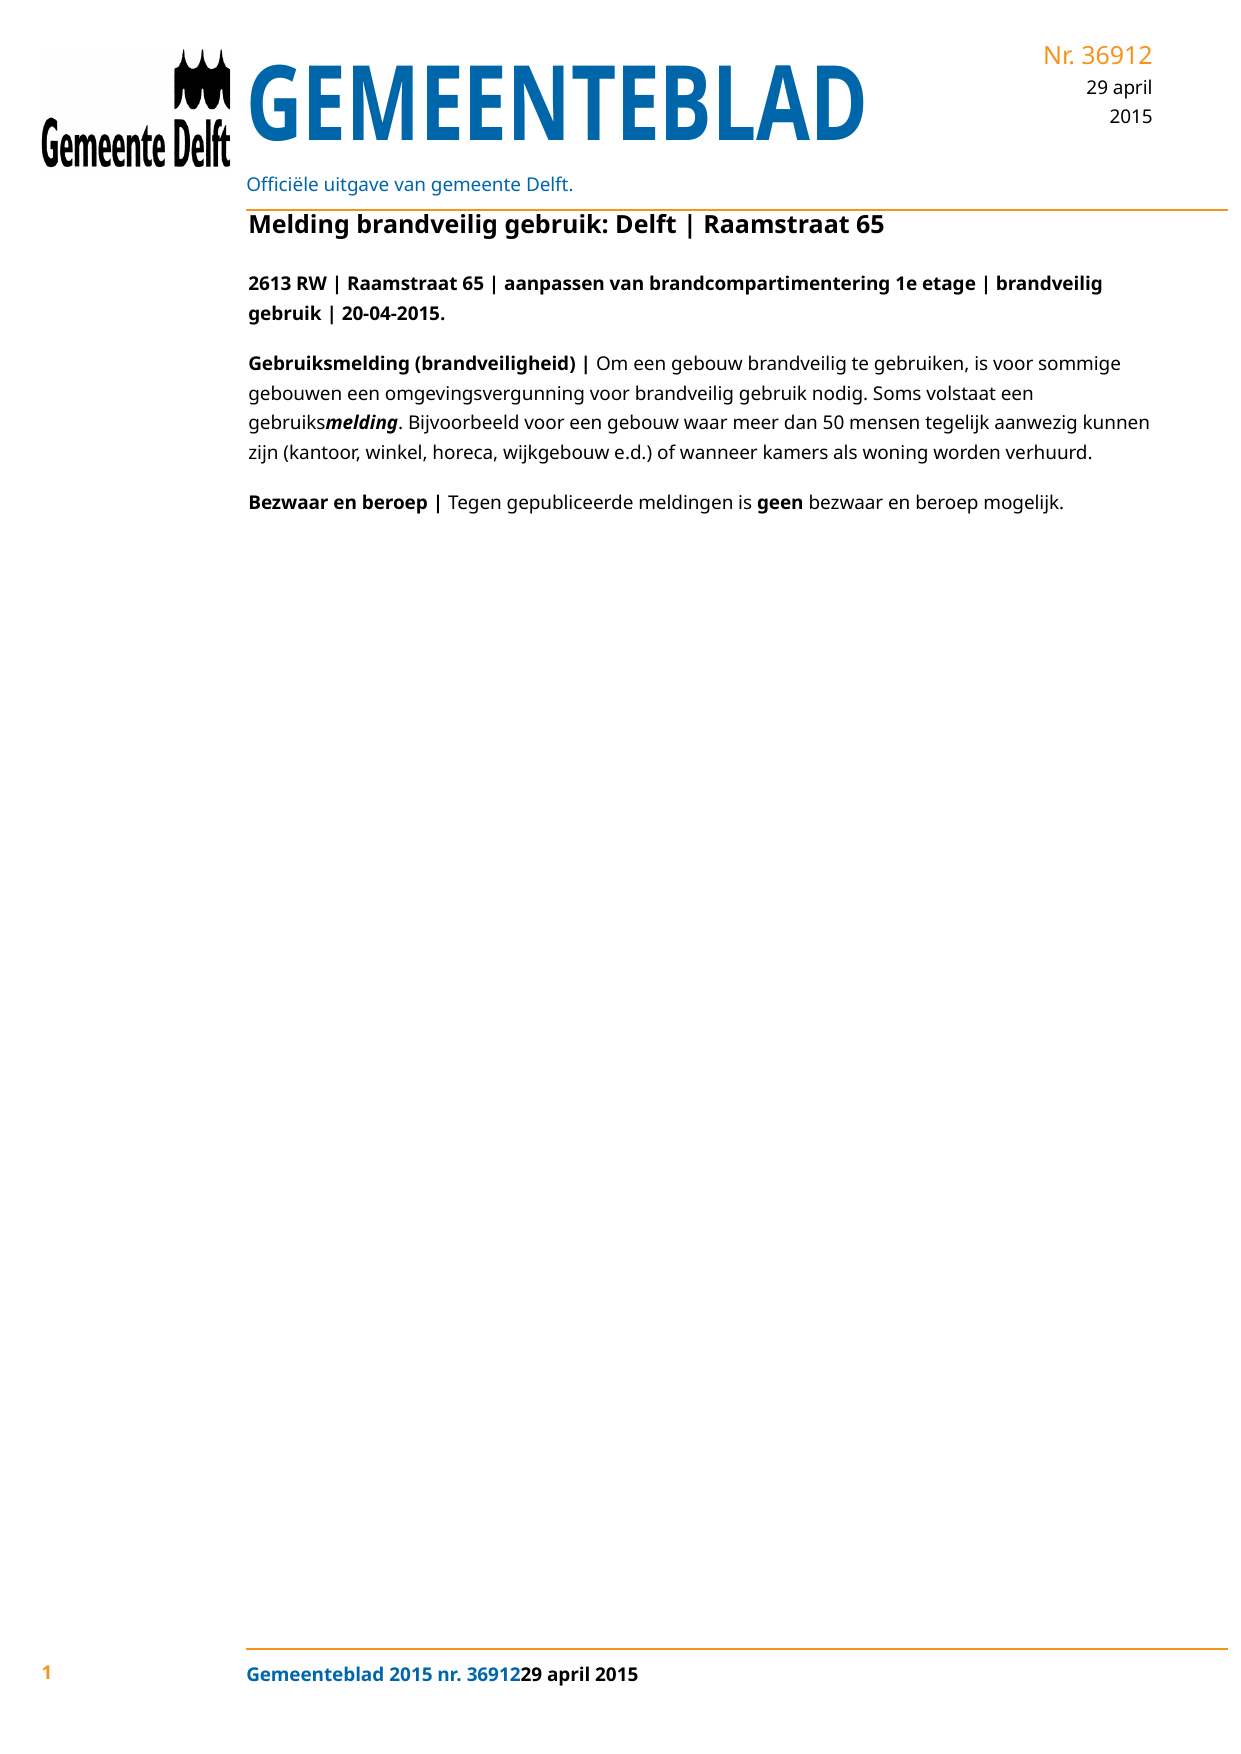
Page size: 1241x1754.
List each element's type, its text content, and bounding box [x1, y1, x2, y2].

text Melding brandveilig gebruik: Delft | Raamstraat 65 [248, 211, 1152, 241]
text Bezwaar en beroep | Tegen gepubliceerde meldingen is geen bezwaar en beroep mogelijk. [248, 489, 1152, 515]
text Gebruiksmelding (brandveiligheid) | Om een gebouw brandveilig te gebruiken, is voor sommige gebouwen een omgevingsvergunning voor brandveilig gebruik nodig. Soms volstaat een gebruiksmelding. Bijvoorbeeld voor een gebouw waar meer dan 50 mensen tegelijk aanwezig kunnen zijn (kantoor, winkel, horeca, wijkgebouw e.d.) of wanneer kamers als woning worden verhuurd. [248, 350, 1152, 465]
picture [41, 47, 231, 172]
text 2613 RW | Raamstraat 65 | aanpassen van brandcompartimentering 1e etage | brandveilig gebruik | 20-04-2015. [248, 270, 1152, 326]
